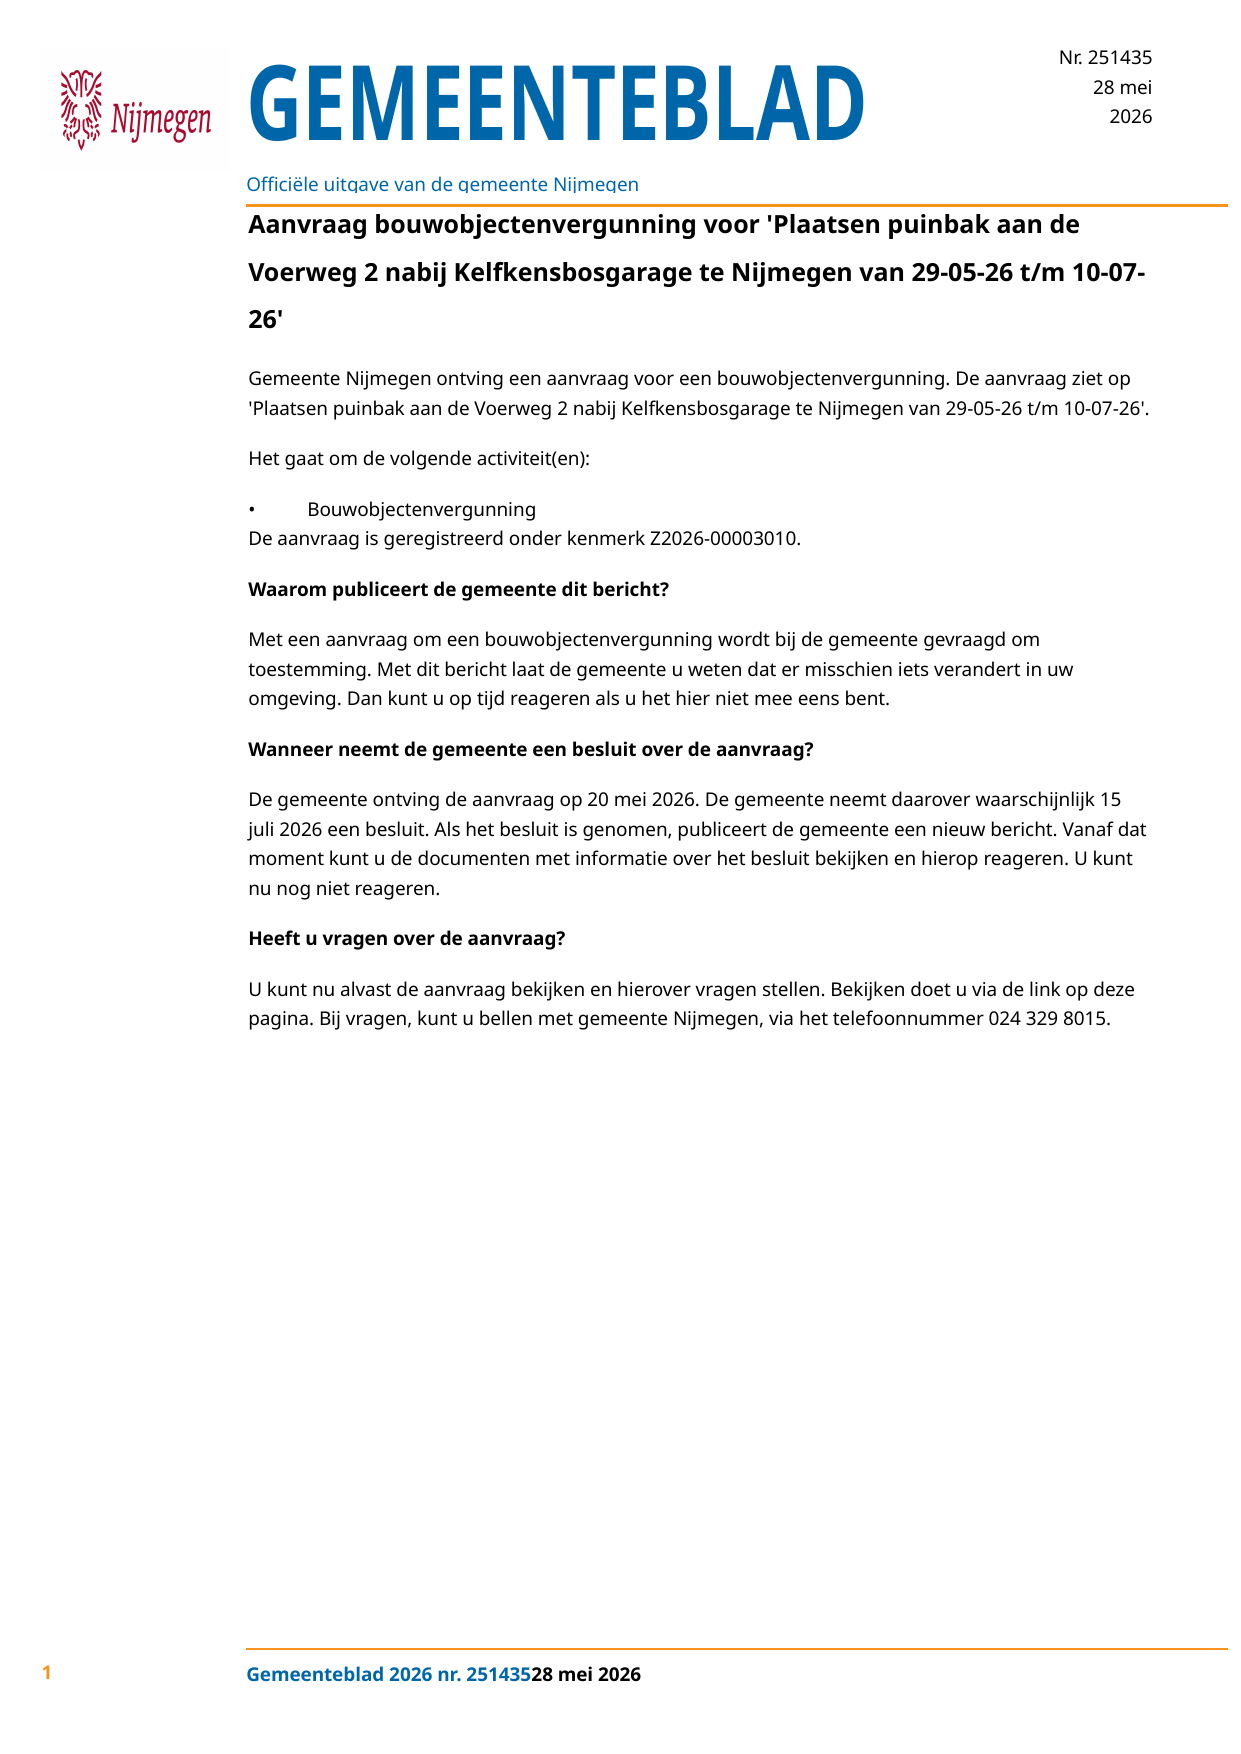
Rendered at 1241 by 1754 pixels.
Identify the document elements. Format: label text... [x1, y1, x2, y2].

text Heeft u vragen over de aanvraag? [248, 926, 1152, 951]
text Het gaat om de volgende activiteit(en): [248, 446, 1152, 471]
text Aanvraag bouwobjectenvergunning voor 'Plaatsen puinbak aan de Voerweg 2 nabij Kelfkensbosgarage te Nijmegen van 29-05-26 t/m 10-07-26' [248, 207, 1152, 336]
list Bouwobjectenvergunning [248, 496, 1152, 522]
text Wanneer neemt de gemeente een besluit over de aanvraag? [248, 736, 1152, 762]
text Met een aanvraag om een bouwobjectenvergunning wordt bij de gemeente gevraagd om toestemming. Met dit bericht laat de gemeente u weten dat er misschien iets verandert in uw omgeving. Dan kunt u op tijd reageren als u het hier niet mee eens bent. [248, 626, 1152, 711]
text Gemeente Nijmegen ontving een aanvraag voor een bouwobjectenvergunning. De aanvraag ziet op 'Plaatsen puinbak aan de Voerweg 2 nabij Kelfkensbosgarage te Nijmegen van 29-05-26 t/m 10-07-26'. [248, 366, 1152, 421]
text U kunt nu alvast de aanvraag bekijken en hierover vragen stellen. Bekijken doet u via de link op deze pagina. Bij vragen, kunt u bellen met gemeente Nijmegen, via het telefoonnummer 024 329 8015. [248, 976, 1152, 1031]
text De aanvraag is geregistreerd onder kenmerk Z2026-00003010. [248, 526, 1152, 551]
picture [41, 47, 231, 172]
text Waarom publiceert de gemeente dit bericht? [248, 576, 1152, 602]
text De gemeente ontving de aanvraag op 20 mei 2026. De gemeente neemt daarover waarschijnlijk 15 juli 2026 een besluit. Als het besluit is genomen, publiceert de gemeente een nieuw bericht. Vanaf dat moment kunt u de documenten met informatie over het besluit bekijken en hierop reageren. U kunt nu nog niet reageren. [248, 786, 1152, 901]
